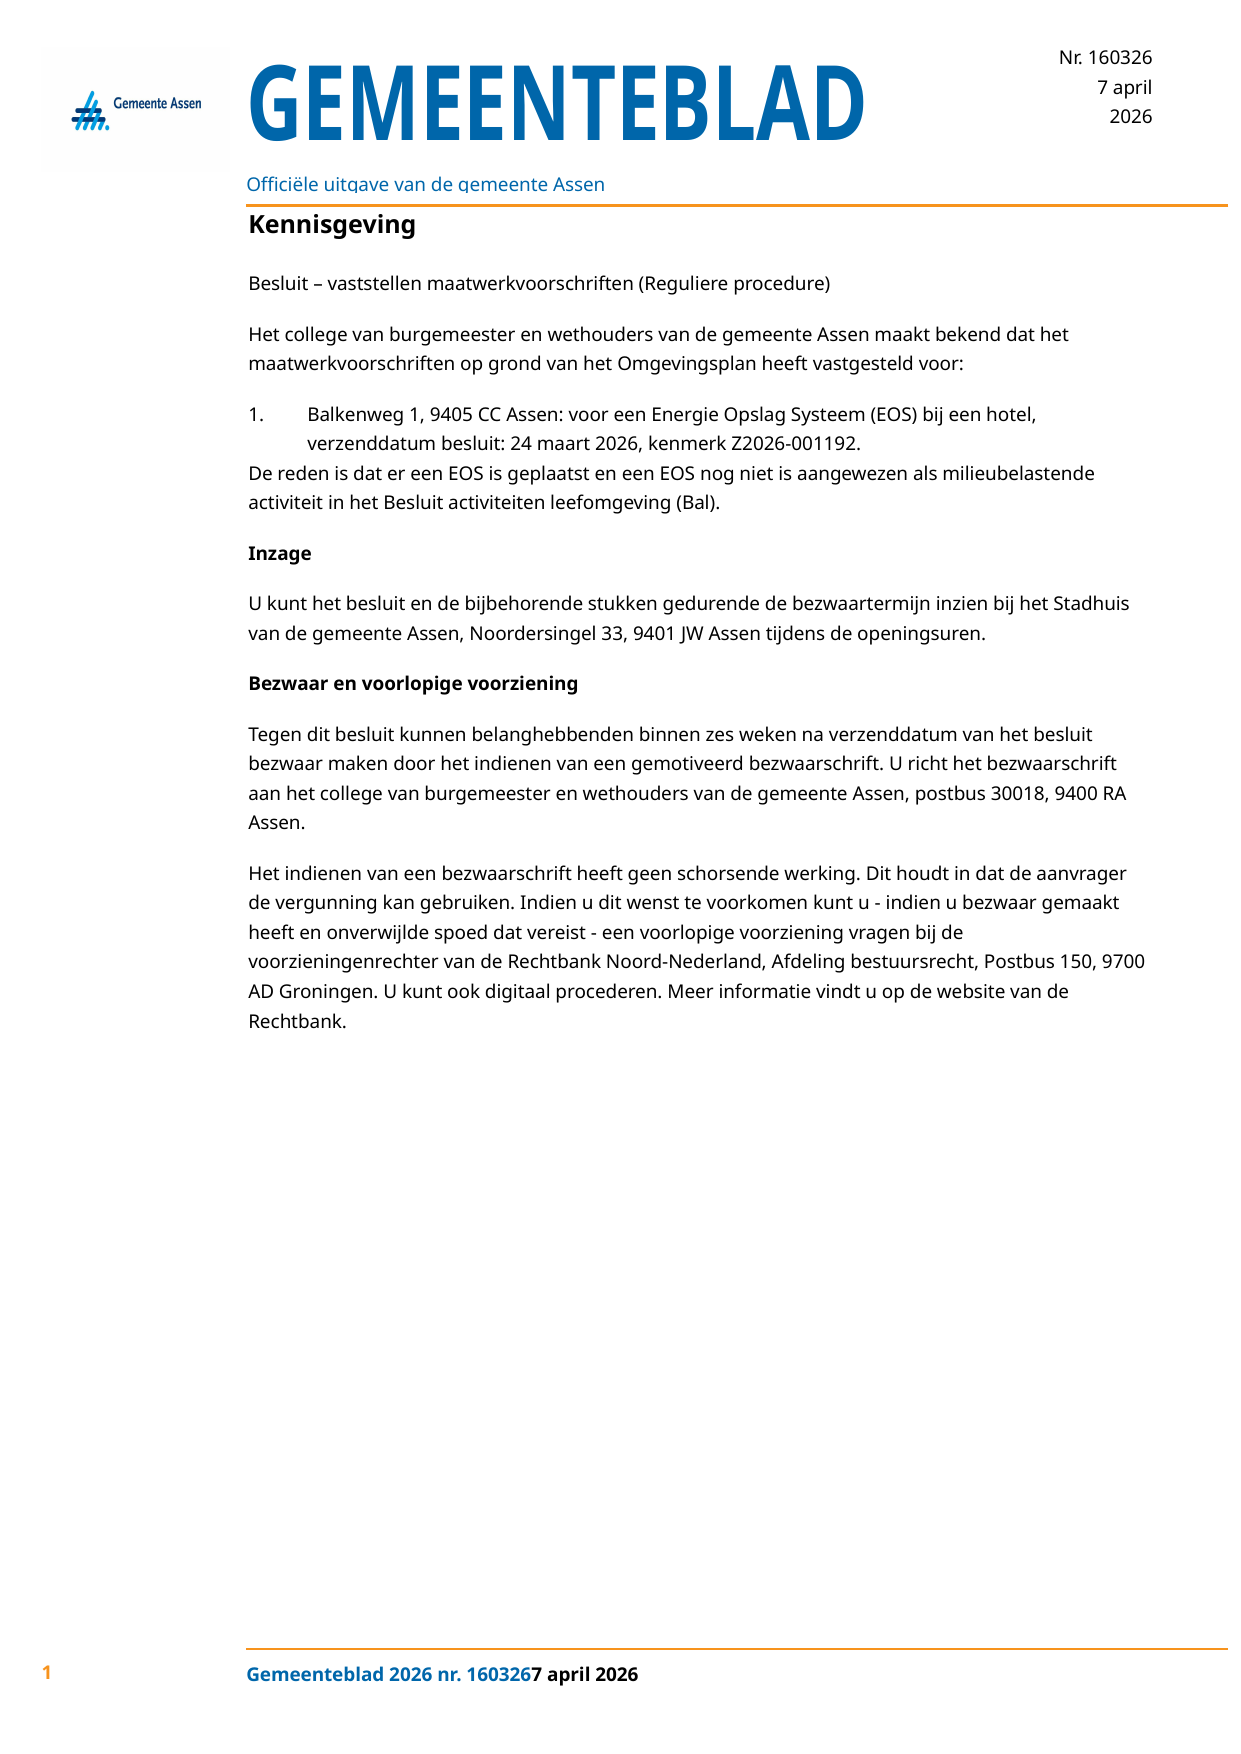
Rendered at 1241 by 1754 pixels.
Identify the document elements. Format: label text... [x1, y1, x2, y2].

text De reden is dat er een EOS is geplaatst en een EOS nog niet is aangewezen als milieubelastende activiteit in het Besluit activiteiten leefomgeving (Bal). [248, 460, 1152, 515]
picture [41, 47, 231, 172]
text Inzage [248, 540, 1152, 566]
text Kennisgeving [248, 207, 1152, 241]
text U kunt het besluit en de bijbehorende stukken gedurende de bezwaartermijn inzien bij het Stadhuis van de gemeente Assen, Noordersingel 33, 9401 JW Assen tijdens de openingsuren. [248, 590, 1152, 646]
text Het college van burgemeester en wethouders van de gemeente Assen maakt bekend dat het maatwerkvoorschriften op grond van het Omgevingsplan heeft vastgesteld voor: [248, 321, 1152, 376]
text Tegen dit besluit kunnen belanghebbenden binnen zes weken na verzenddatum van het besluit bezwaar maken door het indienen van een gemotiveerd bezwaarschrift. U richt het bezwaarschrift aan het college van burgemeester en wethouders van de gemeente Assen, postbus 30018, 9400 RA Assen. [248, 721, 1152, 835]
text Bezwaar en voorlopige voorziening [248, 670, 1152, 696]
text Besluit – vaststellen maatwerkvoorschriften (Reguliere procedure) [248, 270, 1152, 296]
text Het indienen van een bezwaarschrift heeft geen schorsende werking. Dit houdt in dat de aanvrager de vergunning kan gebruiken. Indien u dit wenst te voorkomen kunt u - indien u bezwaar gemaakt heeft en onverwijlde spoed dat vereist - een voorlopige voorziening vragen bij de voorzieningenrechter van de Rechtbank Noord-Nederland, Afdeling bestuursrecht, Postbus 150, 9700 AD Groningen. U kunt ook digitaal procederen. Meer informatie vindt u op de website van de Rechtbank. [248, 860, 1152, 1033]
list Balkenweg 1, 9405 CC Assen: voor een Energie Opslag Systeem (EOS) bij een hotel, verzenddatum besluit: 24 maart 2026, kenmerk Z2026-001192. [248, 401, 1152, 456]
